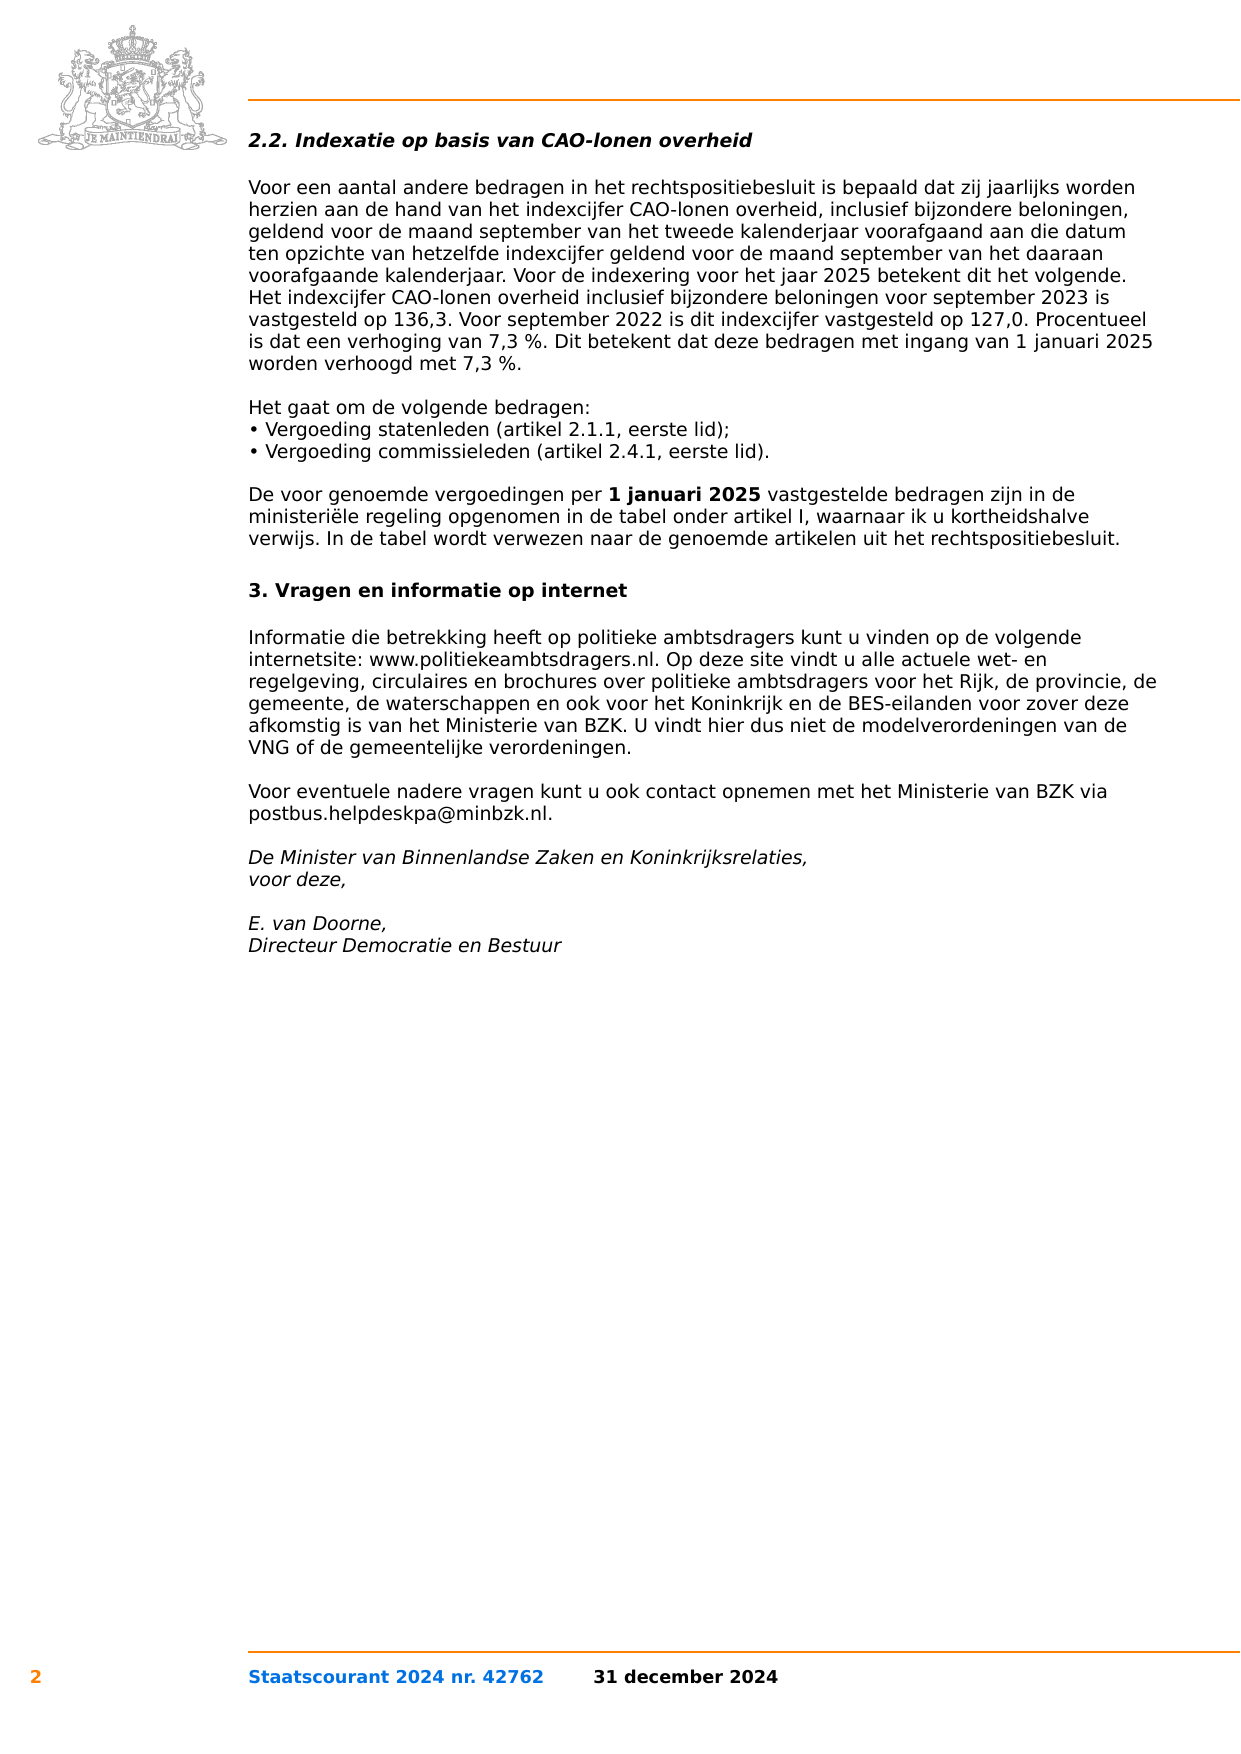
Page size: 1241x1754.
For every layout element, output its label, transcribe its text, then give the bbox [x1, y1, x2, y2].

picture [38, 25, 227, 150]
text De Minister van Binnenlandse Zaken en Koninkrijksrelaties, voor deze, E. van Doorne, Directeur Democratie en Bestuur [248, 847, 1163, 957]
text De voor genoemde vergoedingen per 1 januari 2025 vastgestelde bedragen zijn in de ministeriële regeling opgenomen in de tabel onder artikel I, waarnaar ik u kortheidshalve verwijs. In de tabel wordt verwezen naar de genoemde artikelen uit het rechtspositiebesluit. [248, 484, 1163, 550]
text Informatie die betrekking heeft op politieke ambtsdragers kunt u vinden op de volgende internetsite: www.politiekeambtsdragers.nl. Op deze site vindt u alle actuele wet- en regelgeving, circulaires en brochures over politieke ambtsdragers voor het Rijk, de provincie, de gemeente, de waterschappen en ook voor het Koninkrijk en de BES-eilanden voor zover deze afkomstig is van het Ministerie van BZK. U vindt hier dus niet de modelverordeningen van de VNG of de gemeentelijke verordeningen. [248, 627, 1163, 759]
text Voor eventuele nadere vragen kunt u ook contact opnemen met het Ministerie van BZK via postbus.helpdeskpa@minbzk.nl. [248, 781, 1163, 825]
subtitle 3. Vragen en informatie op internet [248, 580, 1163, 602]
subtitle 2.2. Indexatie op basis van CAO-lonen overheid [248, 130, 1163, 152]
text Het gaat om de volgende bedragen: [248, 397, 1163, 418]
text • Vergoeding commissieleden (artikel 2.4.1, eerste lid). [248, 441, 1163, 462]
text • Vergoeding statenleden (artikel 2.1.1, eerste lid); [248, 418, 1163, 441]
text Voor een aantal andere bedragen in het rechtspositiebesluit is bepaald dat zij jaarlijks worden herzien aan de hand van het indexcijfer CAO-lonen overheid, inclusief bijzondere beloningen, geldend voor de maand september van het tweede kalenderjaar voorafgaand aan die datum ten opzichte van hetzelfde indexcijfer geldend voor de maand september van het daaraan voorafgaande kalenderjaar. Voor de indexering voor het jaar 2025 betekent dit het volgende. Het indexcijfer CAO-lonen overheid inclusief bijzondere beloningen voor september 2023 is vastgesteld op 136,3. Voor september 2022 is dit indexcijfer vastgesteld op 127,0. Procentueel is dat een verhoging van 7,3 %. Dit betekent dat deze bedragen met ingang van 1 januari 2025 worden verhoogd met 7,3 %. [248, 177, 1163, 375]
